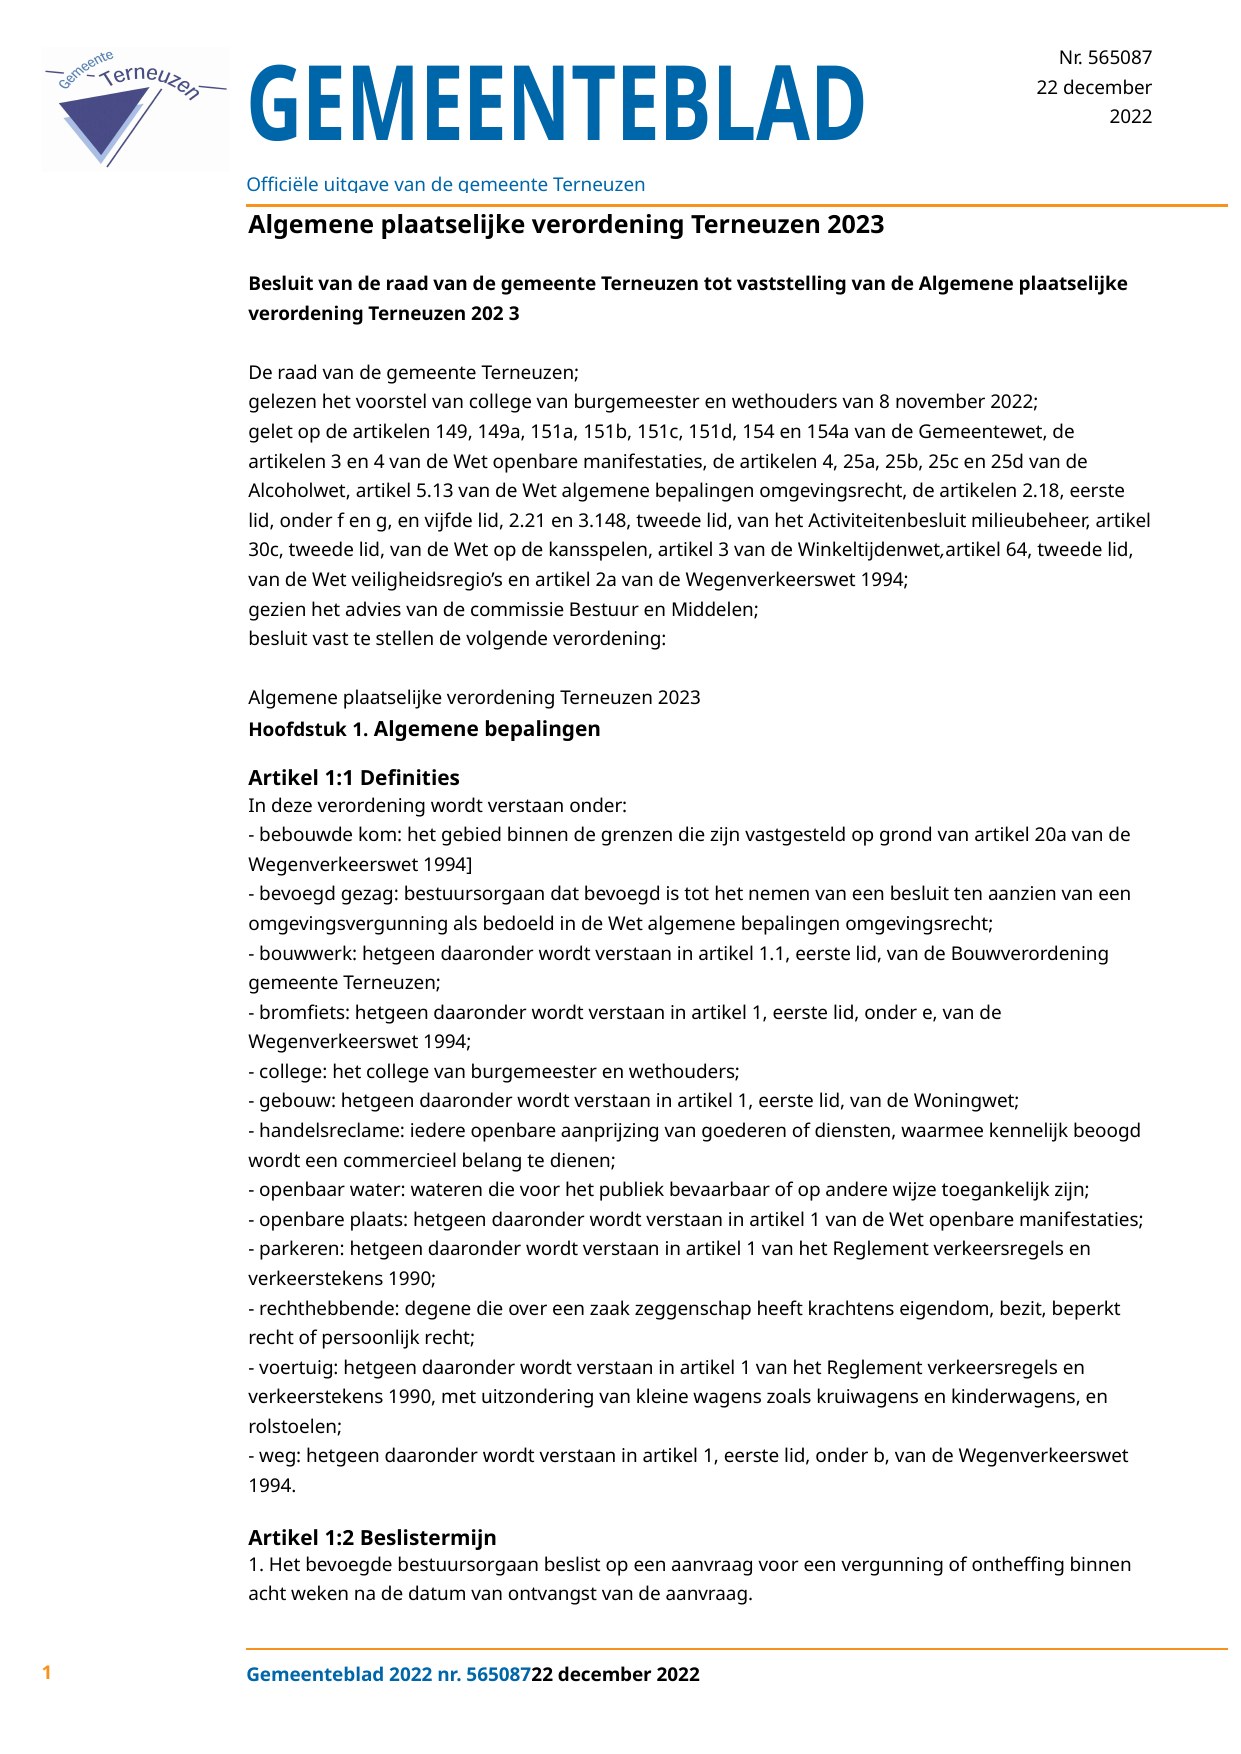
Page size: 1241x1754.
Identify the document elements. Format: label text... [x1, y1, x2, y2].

text Hoofdstuk 1. Algemene bepalingen [248, 714, 1152, 742]
text - college: het college van burgemeester en wethouders; [248, 1058, 1152, 1084]
text gelet op de artikelen 149, 149a, 151a, 151b, 151c, 151d, 154 en 154a van de Gemeentewet, de artikelen 3 en 4 van de Wet openbare manifestaties, de artikelen 4, 25a, 25b, 25c en 25d van de Alcoholwet, artikel 5.13 van de Wet algemene bepalingen omgevingsrecht, de artikelen 2.18, eerste lid, onder f en g, en vijfde lid, 2.21 en 3.148, tweede lid, van het Activiteitenbesluit milieubeheer, artikel 30c, tweede lid, van de Wet op de kansspelen, artikel 3 van de Winkeltijdenwet,artikel 64, tweede lid, van de Wet veiligheidsregio’s en artikel 2a van de Wegenverkeerswet 1994; [248, 418, 1152, 592]
text - bromfiets: hetgeen daaronder wordt verstaan in artikel 1, eerste lid, onder e, van de Wegenverkeerswet 1994; [248, 999, 1152, 1054]
text besluit vast te stellen de volgende verordening: [248, 625, 1152, 651]
text Artikel 1:1 Definities [248, 763, 1152, 792]
text Algemene plaatselijke verordening Terneuzen 2023 [248, 207, 1152, 241]
picture [41, 47, 231, 172]
text - rechthebbende: degene die over een zaak zeggenschap heeft krachtens eigendom, bezit, beperkt recht of persoonlijk recht; [248, 1295, 1152, 1350]
text Algemene plaatselijke verordening Terneuzen 2023 [248, 684, 1152, 710]
text Artikel 1:2 Beslistermijn [248, 1523, 1152, 1551]
text - bouwwerk: hetgeen daaronder wordt verstaan in artikel 1.1, eerste lid, van de Bouwverordening gemeente Terneuzen; [248, 940, 1152, 995]
text - openbare plaats: hetgeen daaronder wordt verstaan in artikel 1 van de Wet openbare manifestaties; [248, 1206, 1152, 1232]
text - bevoegd gezag: bestuursorgaan dat bevoegd is tot het nemen van een besluit ten aanzien van een omgevingsvergunning als bedoeld in de Wet algemene bepalingen omgevingsrecht; [248, 881, 1152, 936]
text Besluit van de raad van de gemeente Terneuzen tot vaststelling van de Algemene plaatselijke verordening Terneuzen 202 3 [248, 270, 1152, 326]
text gelezen het voorstel van college van burgemeester en wethouders van 8 november 2022; [248, 389, 1152, 414]
text - voertuig: hetgeen daaronder wordt verstaan in artikel 1 van het Reglement verkeersregels en verkeerstekens 1990, met uitzondering van kleine wagens zoals kruiwagens en kinderwagens, en rolstoelen; [248, 1354, 1152, 1439]
text - weg: hetgeen daaronder wordt verstaan in artikel 1, eerste lid, onder b, van de Wegenverkeerswet 1994. [248, 1443, 1152, 1498]
text - parkeren: hetgeen daaronder wordt verstaan in artikel 1 van het Reglement verkeersregels en verkeerstekens 1990; [248, 1236, 1152, 1291]
text - handelsreclame: iedere openbare aanprijzing van goederen of diensten, waarmee kennelijk beoogd wordt een commercieel belang te dienen; [248, 1117, 1152, 1172]
text - bebouwde kom: het gebied binnen de grenzen die zijn vastgesteld op grond van artikel 20a van de Wegenverkeerswet 1994] [248, 821, 1152, 877]
text In deze verordening wordt verstaan onder: [248, 792, 1152, 817]
text - gebouw: hetgeen daaronder wordt verstaan in artikel 1, eerste lid, van de Woningwet; [248, 1088, 1152, 1113]
text 1. Het bevoegde bestuursorgaan beslist op een aanvraag voor een vergunning of ontheffing binnen acht weken na de datum van ontvangst van de aanvraag. [248, 1551, 1152, 1606]
text De raad van de gemeente Terneuzen; [248, 359, 1152, 385]
text gezien het advies van de commissie Bestuur en Middelen; [248, 596, 1152, 621]
text - openbaar water: wateren die voor het publiek bevaarbaar of op andere wijze toegankelijk zijn; [248, 1176, 1152, 1202]
